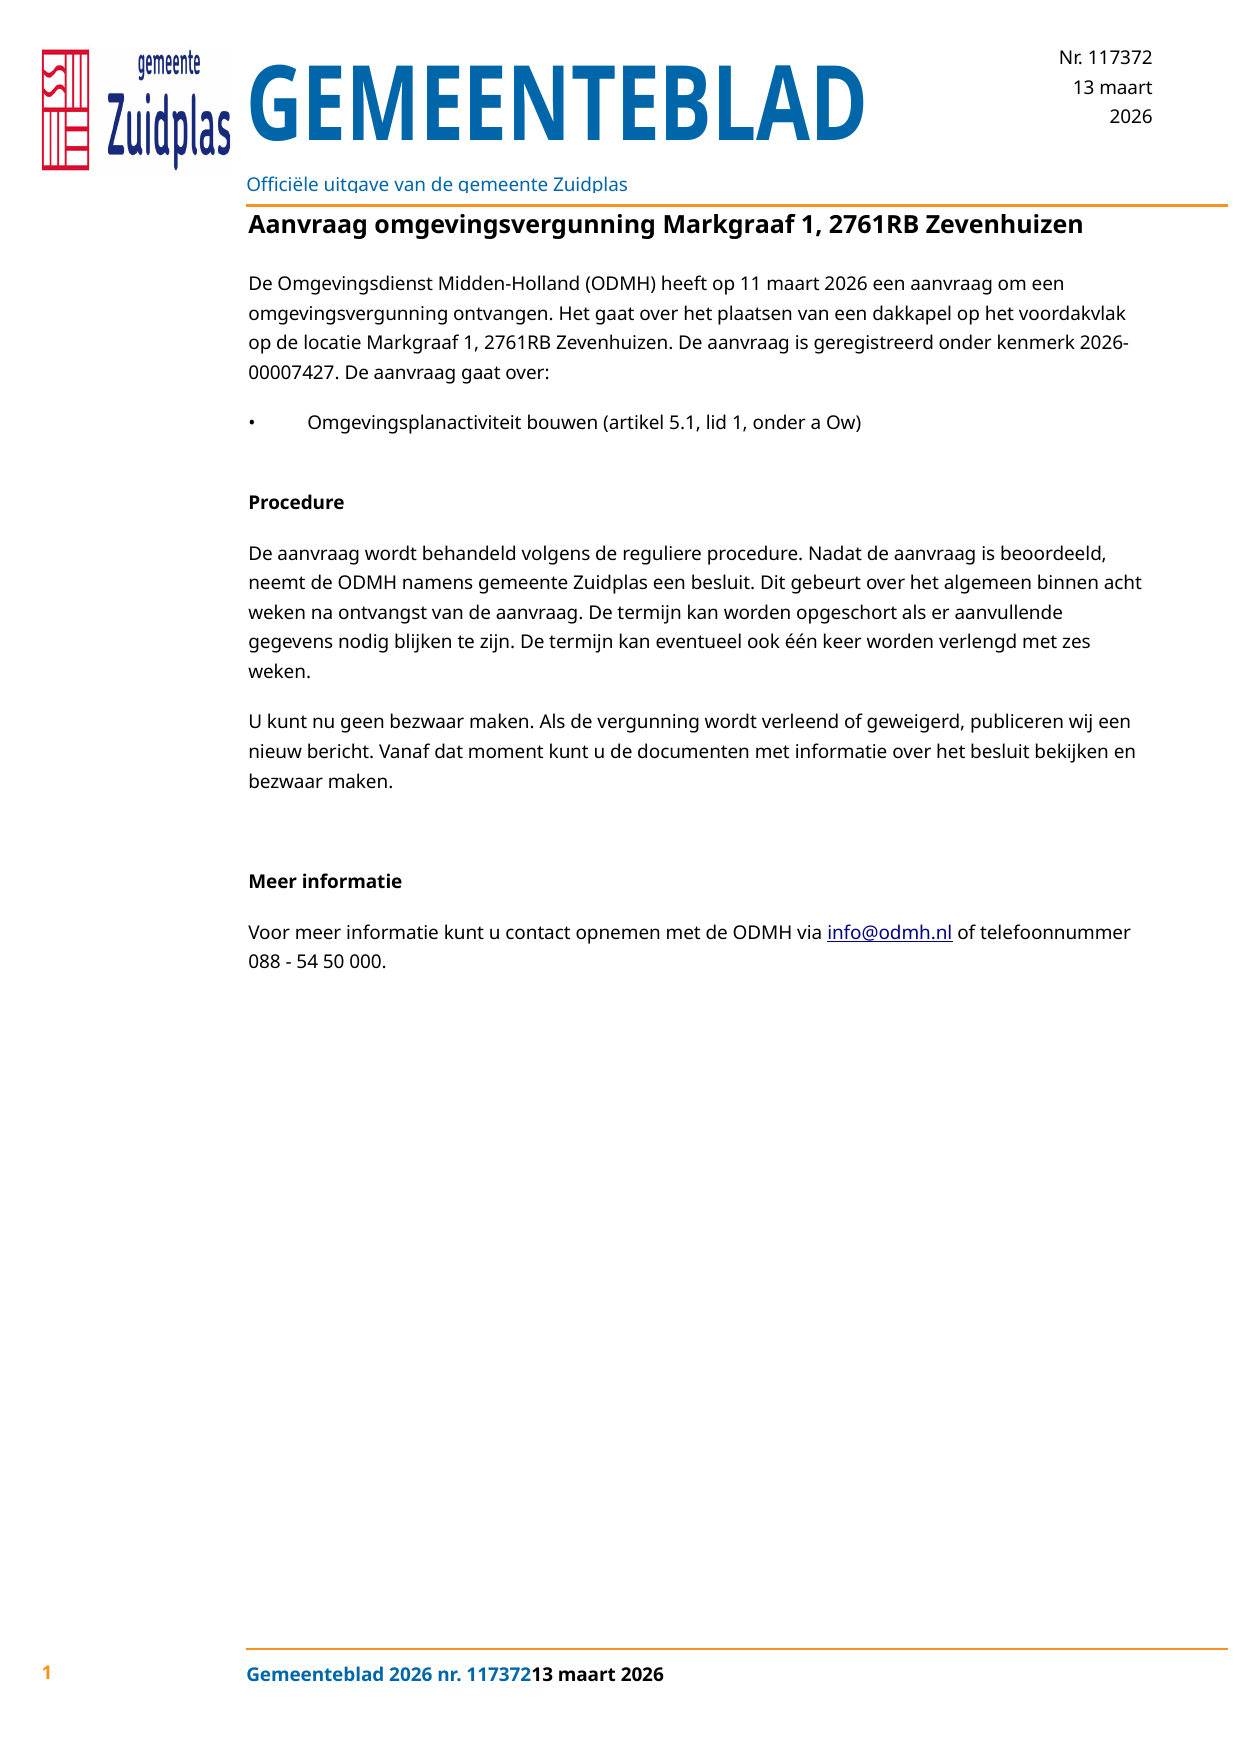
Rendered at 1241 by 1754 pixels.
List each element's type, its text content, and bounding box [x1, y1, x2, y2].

text De aanvraag wordt behandeld volgens de reguliere procedure. Nadat de aanvraag is beoordeeld, neemt de ODMH namens gemeente Zuidplas een besluit. Dit gebeurt over het algemeen binnen acht weken na ontvangst van de aanvraag. De termijn kan worden opgeschort als er aanvullende gegevens nodig blijken te zijn. De termijn kan eventueel ook één keer worden verlengd met zes weken. [248, 540, 1152, 684]
text Procedure [248, 489, 1152, 515]
text Meer informatie [248, 869, 1152, 894]
picture [41, 47, 231, 172]
text Aanvraag omgevingsvergunning Markgraaf 1, 2761RB Zevenhuizen [248, 207, 1152, 241]
list Omgevingsplanactiviteit bouwen (artikel 5.1, lid 1, onder a Ow) [248, 409, 1152, 435]
text Voor meer informatie kunt u contact opnemen met de ODMH via info@odmh.nl of telefoonnummer 088 - 54 50 000. [248, 919, 1152, 974]
text U kunt nu geen bezwaar maken. Als de vergunning wordt verleend of geweigerd, publiceren wij een nieuw bericht. Vanaf dat moment kunt u de documenten met informatie over het besluit bekijken en bezwaar maken. [248, 709, 1152, 793]
text De Omgevingsdienst Midden-Holland (ODMH) heeft op 11 maart 2026 een aanvraag om een omgevingsvergunning ontvangen. Het gaat over het plaatsen van een dakkapel op het voordakvlak op de locatie Markgraaf 1, 2761RB Zevenhuizen. De aanvraag is geregistreerd onder kenmerk 2026-00007427. De aanvraag gaat over: [248, 270, 1152, 385]
